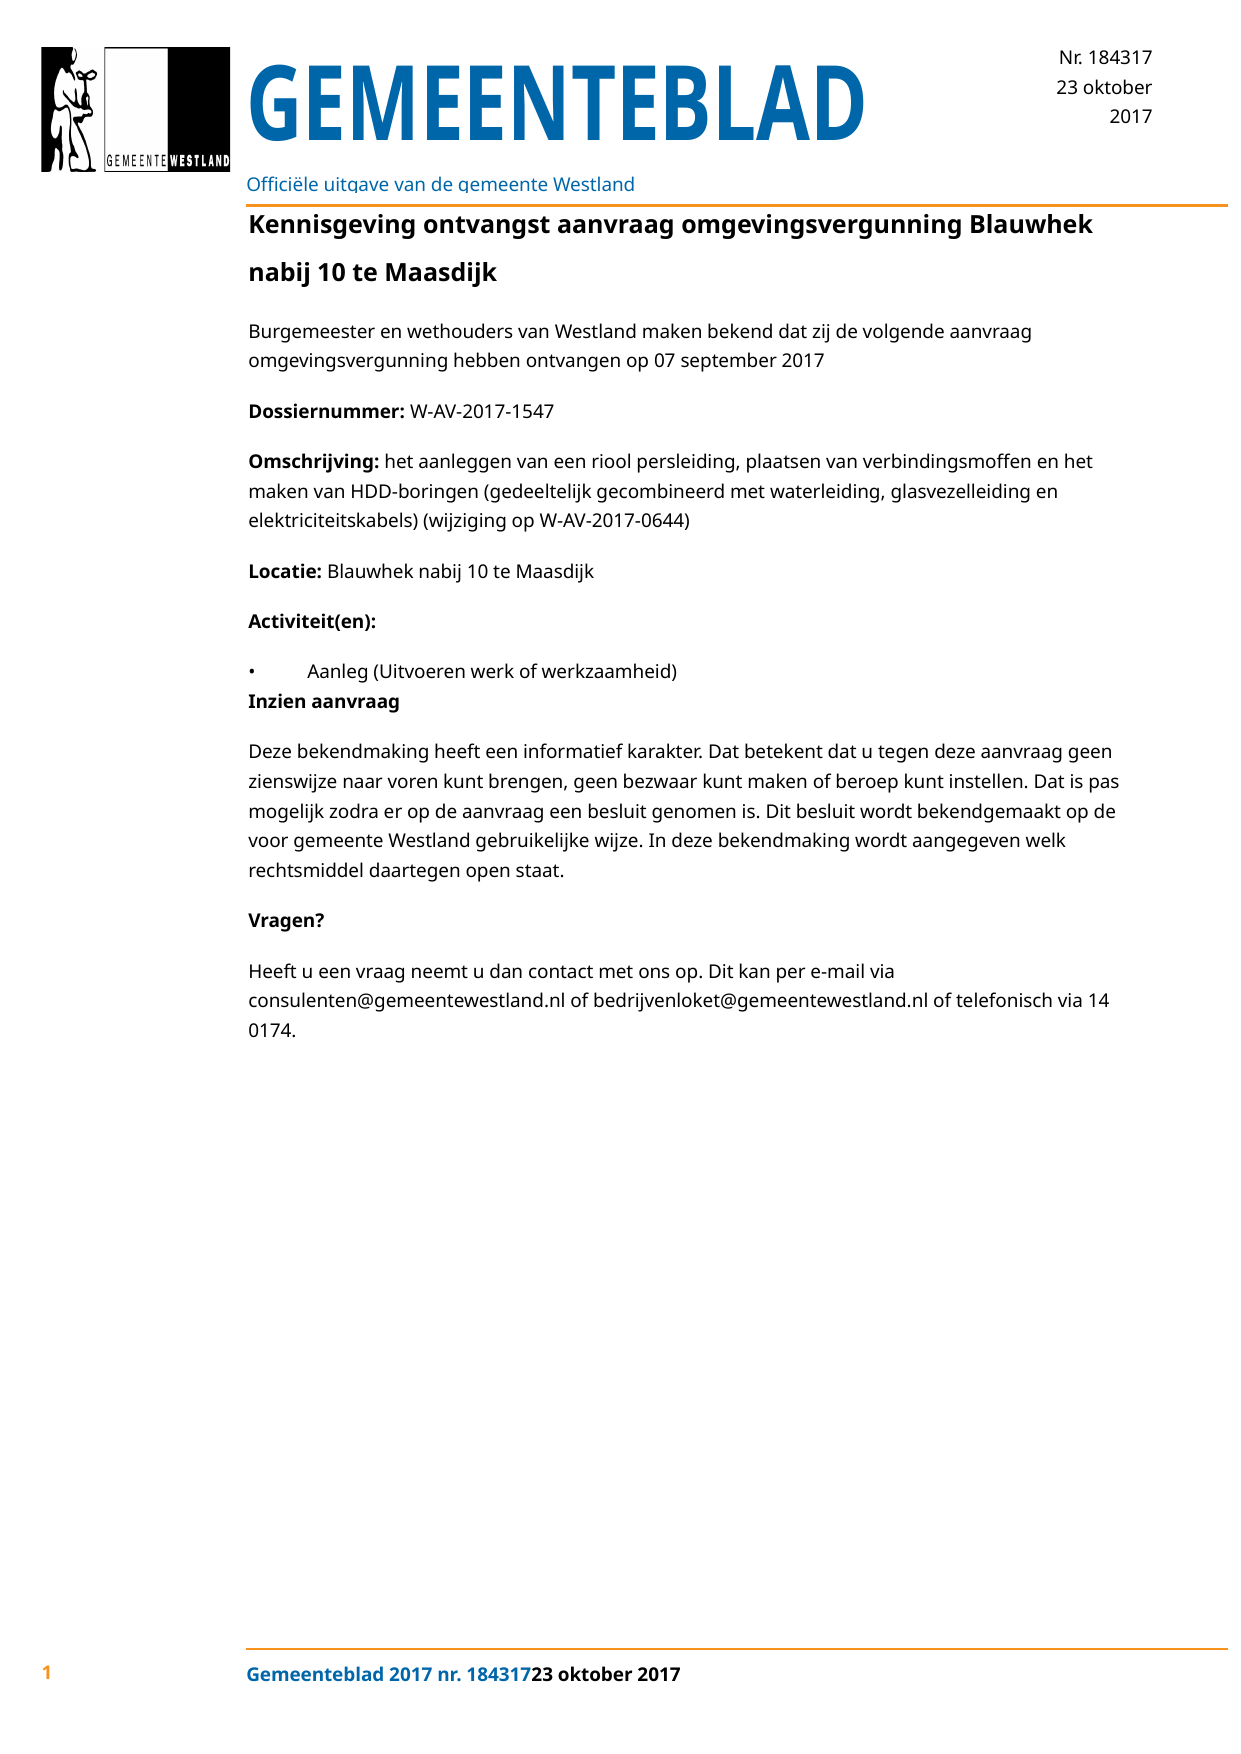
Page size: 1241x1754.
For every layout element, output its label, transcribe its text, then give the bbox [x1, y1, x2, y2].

text Omschrijving: het aanleggen van een riool persleiding, plaatsen van verbindingsmoffen en het maken van HDD-boringen (gedeeltelijk gecombineerd met waterleiding, glasvezelleiding en elektriciteitskabels) (wijziging op W-AV-2017-0644) [248, 448, 1152, 533]
list Aanleg (Uitvoeren werk of werkzaamheid) [248, 659, 1152, 684]
text Burgemeester en wethouders van Westland maken bekend dat zij de volgende aanvraag omgevingsvergunning hebben ontvangen op 07 september 2017 [248, 318, 1152, 373]
text Dossiernummer: W-AV-2017-1547 [248, 398, 1152, 424]
text Heeft u een vraag neemt u dan contact met ons op. Dit kan per e-mail via consulenten@gemeentewestland.nl of bedrijvenloket@gemeentewestland.nl of telefonisch via 14 0174. [248, 958, 1152, 1043]
text Inzien aanvraag [248, 688, 1152, 714]
picture [41, 47, 231, 172]
text Vragen? [248, 907, 1152, 933]
text Deze bekendmaking heeft een informatief karakter. Dat betekent dat u tegen deze aanvraag geen zienswijze naar voren kunt brengen, geen bezwaar kunt maken of beroep kunt instellen. Dat is pas mogelijk zodra er op de aanvraag een besluit genomen is. Dit besluit wordt bekendgemaakt op de voor gemeente Westland gebruikelijke wijze. In deze bekendmaking wordt aangegeven welk rechtsmiddel daartegen open staat. [248, 739, 1152, 883]
text Kennisgeving ontvangst aanvraag omgevingsvergunning Blauwhek nabij 10 te Maasdijk [248, 207, 1152, 288]
text Locatie: Blauwhek nabij 10 te Maasdijk [248, 558, 1152, 584]
text Activiteit(en): [248, 608, 1152, 634]
